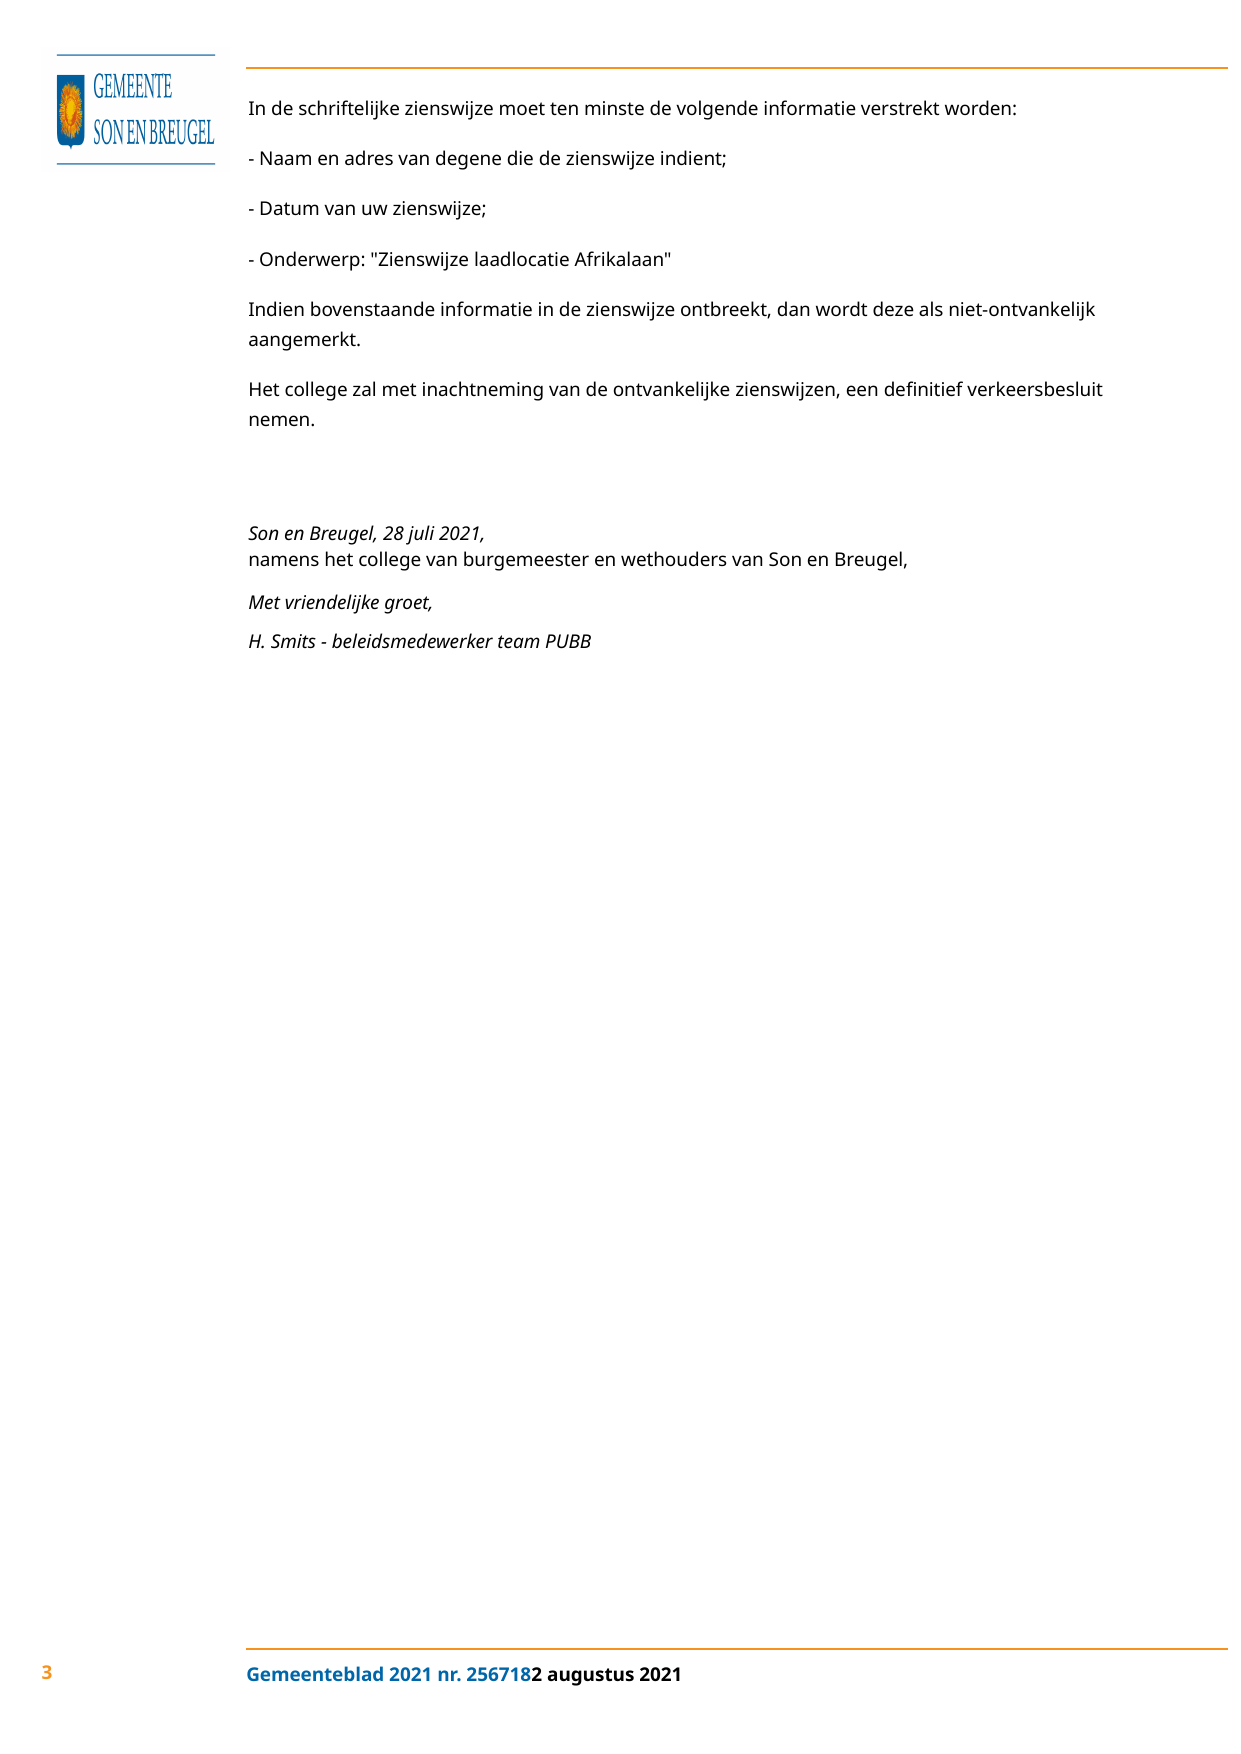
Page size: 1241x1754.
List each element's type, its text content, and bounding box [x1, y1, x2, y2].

text - Naam en adres van degene die de zienswijze indient; [248, 145, 1152, 171]
text H. Smits - beleidsmedewerker team PUBB [248, 628, 1152, 654]
picture [41, 47, 231, 172]
text Son en Breugel, 28 juli 2021, [248, 520, 1152, 546]
text namens het college van burgemeester en wethouders van Son en Breugel, [248, 546, 1152, 572]
text Indien bovenstaande informatie in de zienswijze ontbreekt, dan wordt deze als niet-ontvankelijk aangemerkt. [248, 296, 1152, 352]
text Met vriendelijke groet, [248, 589, 1152, 615]
text In de schriftelijke zienswijze moet ten minste de volgende informatie verstrekt worden: [248, 95, 1152, 121]
text - Datum van uw zienswijze; [248, 196, 1152, 221]
text Het college zal met inachtneming van de ontvankelijke zienswijzen, een definitief verkeersbesluit nemen. [248, 376, 1152, 432]
text - Onderwerp: "Zienswijze laadlocatie Afrikalaan" [248, 246, 1152, 272]
